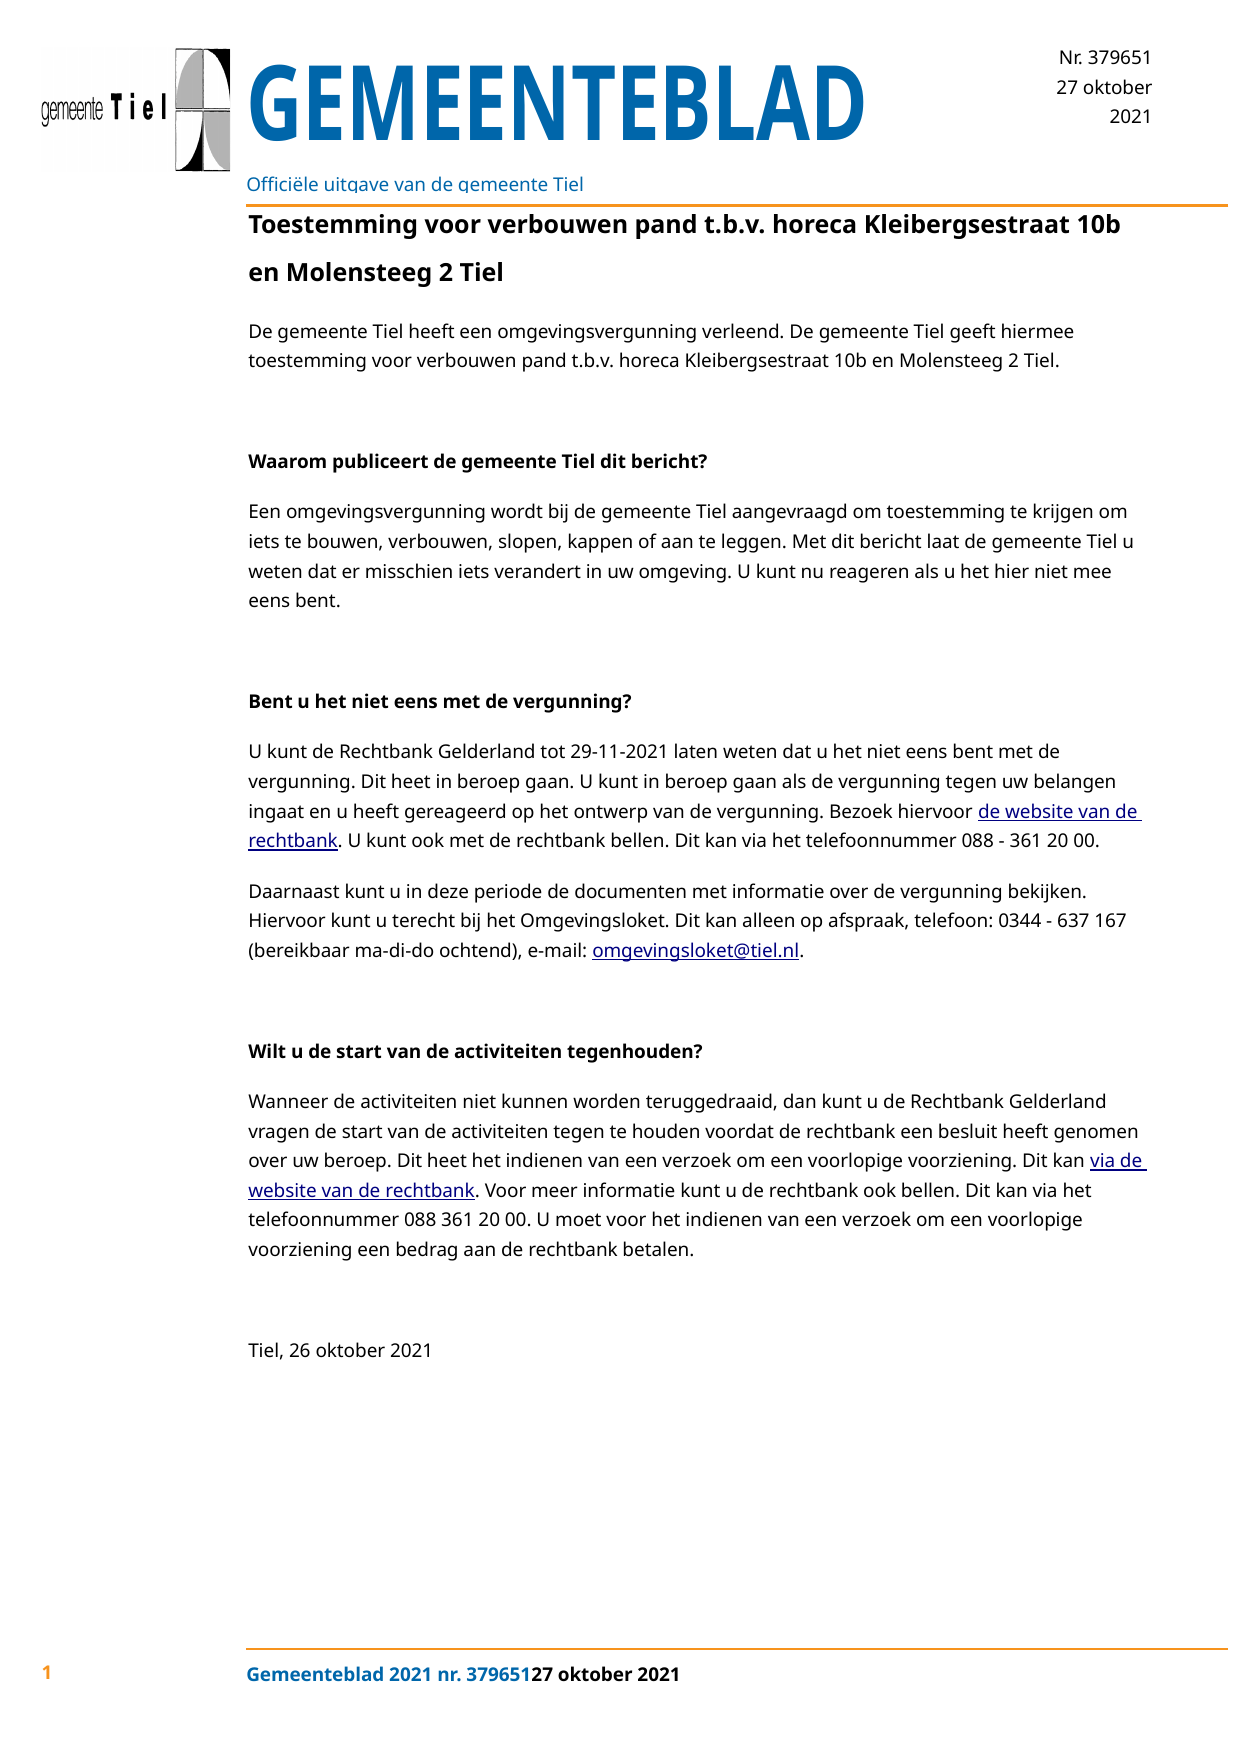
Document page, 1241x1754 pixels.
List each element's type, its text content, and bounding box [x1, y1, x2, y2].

text Een omgevingsvergunning wordt bij de gemeente Tiel aangevraagd om toestemming te krijgen om iets te bouwen, verbouwen, slopen, kappen of aan te leggen. Met dit bericht laat de gemeente Tiel u weten dat er misschien iets verandert in uw omgeving. U kunt nu reageren als u het hier niet mee eens bent. [248, 499, 1152, 613]
text Toestemming voor verbouwen pand t.b.v. horeca Kleibergsestraat 10b en Molensteeg 2 Tiel [248, 207, 1152, 288]
picture [41, 47, 231, 172]
text Bent u het niet eens met de vergunning? [248, 688, 1152, 714]
text Daarnaast kunt u in deze periode de documenten met informatie over de vergunning bekijken. Hiervoor kunt u terecht bij het Omgevingsloket. Dit kan alleen op afspraak, telefoon: 0344 - 637 167 (bereikbaar ma-di-do ochtend), e-mail: omgevingsloket@tiel.nl. [248, 878, 1152, 963]
text Wilt u de start van de activiteiten tegenhouden? [248, 1038, 1152, 1064]
text De gemeente Tiel heeft een omgevingsvergunning verleend. De gemeente Tiel geeft hiermee toestemming voor verbouwen pand t.b.v. horeca Kleibergsestraat 10b en Molensteeg 2 Tiel. [248, 318, 1152, 373]
text Wanneer de activiteiten niet kunnen worden teruggedraaid, dan kunt u de Rechtbank Gelderland vragen de start van de activiteiten tegen te houden voordat de rechtbank een besluit heeft genomen over uw beroep. Dit heet het indienen van een verzoek om een voorlopige voorziening. Dit kan via de website van de rechtbank. Voor meer informatie kunt u de rechtbank ook bellen. Dit kan via het telefoonnummer 088 361 20 00. U moet voor het indienen van een verzoek om een voorlopige voorziening een bedrag aan de rechtbank betalen. [248, 1088, 1152, 1262]
text U kunt de Rechtbank Gelderland tot 29-11-2021 laten weten dat u het niet eens bent met de vergunning. Dit heet in beroep gaan. U kunt in beroep gaan als de vergunning tegen uw belangen ingaat en u heeft gereageerd op het ontwerp van de vergunning. Bezoek hiervoor de website van de rechtbank. U kunt ook met de rechtbank bellen. Dit kan via het telefoonnummer 088 - 361 20 00. [248, 739, 1152, 853]
text Tiel, 26 oktober 2021 [248, 1337, 1152, 1363]
text Waarom publiceert de gemeente Tiel dit bericht? [248, 448, 1152, 474]
